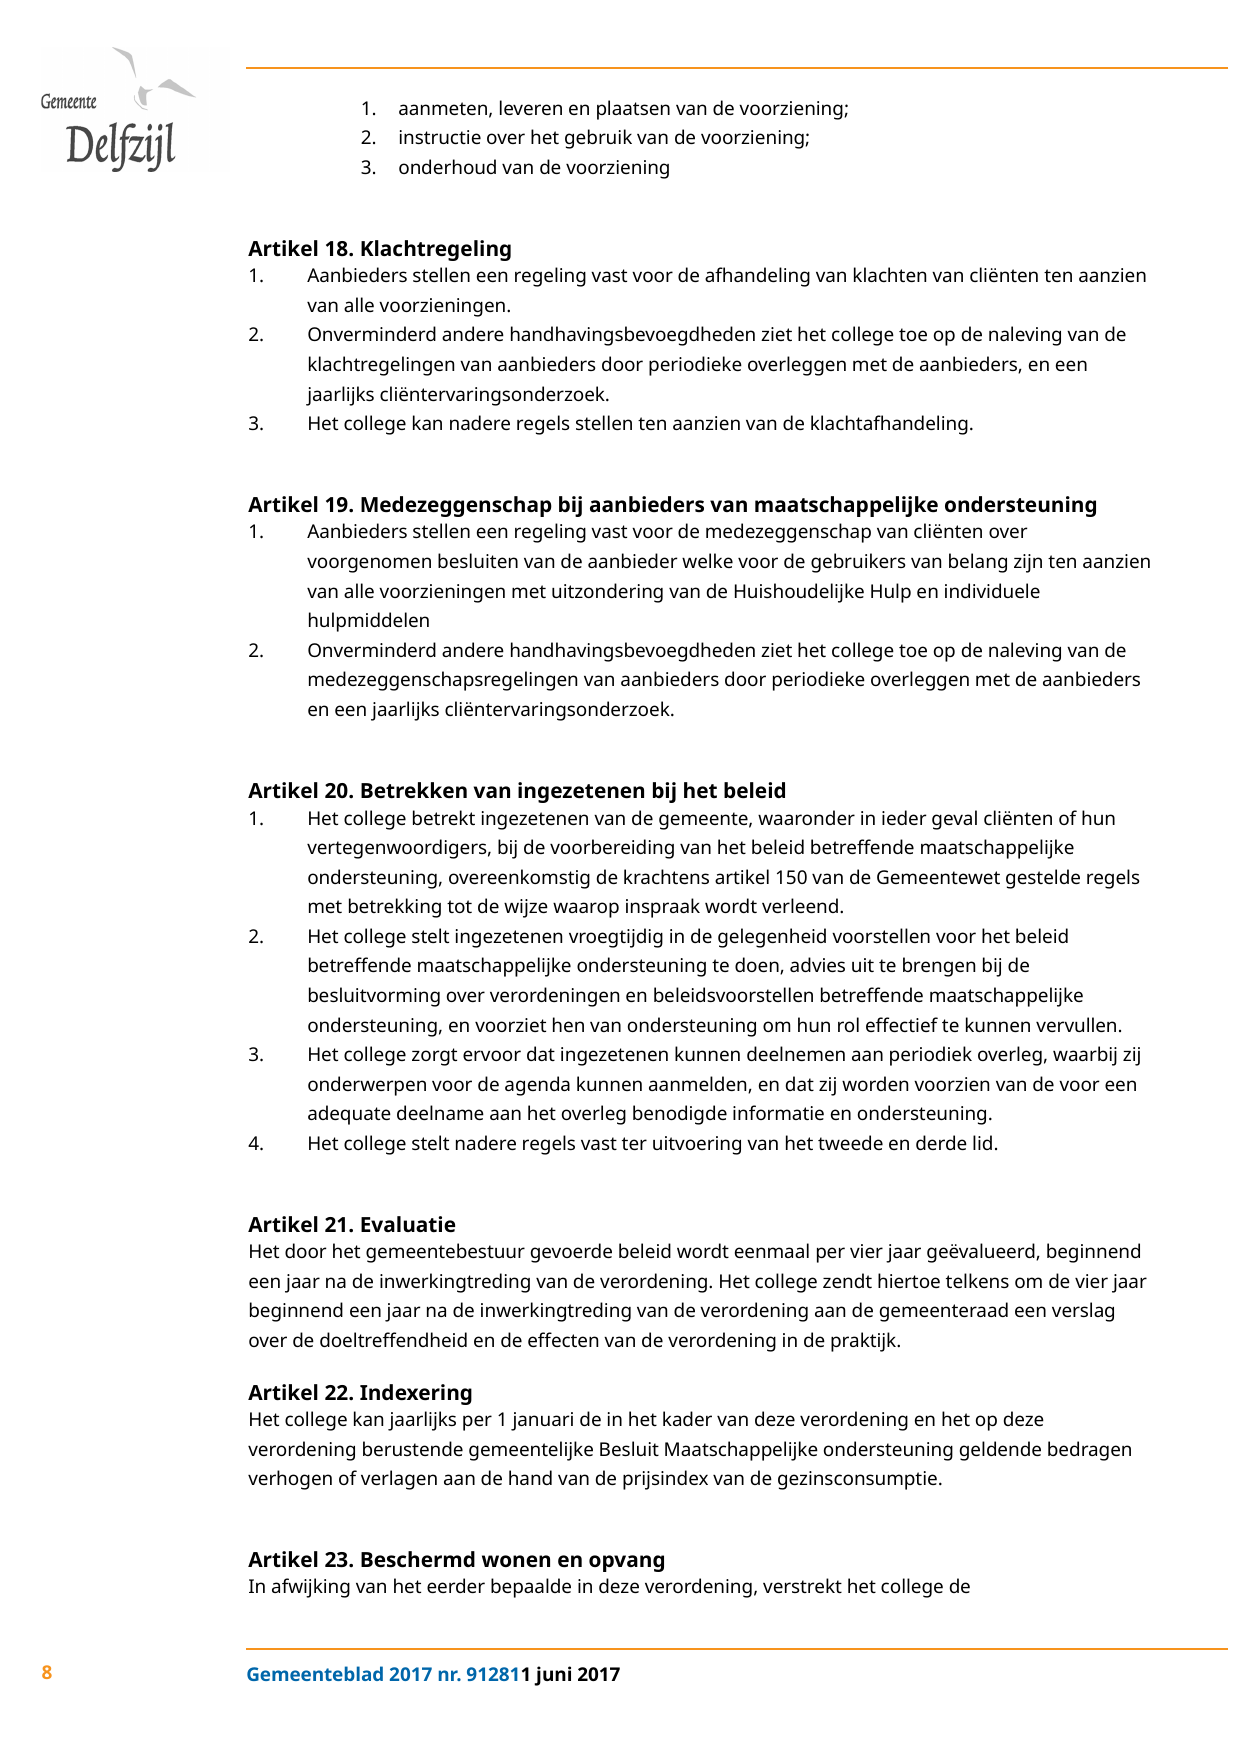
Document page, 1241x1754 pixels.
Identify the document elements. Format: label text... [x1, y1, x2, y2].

list Het college zorgt ervoor dat ingezetenen kunnen deelnemen aan periodiek overleg, waarbij zij onderwerpen voor de agenda kunnen aanmelden, en dat zij worden voorzien van de voor een adequate deelname aan het overleg benodigde informatie en ondersteuning. [248, 1041, 1152, 1126]
list Het college stelt ingezetenen vroegtijdig in de gelegenheid voorstellen voor het beleid betreffende maatschappelijke ondersteuning te doen, advies uit te brengen bij de besluitvorming over verordeningen en beleidsvoorstellen betreffende maatschappelijke ondersteuning, en voorziet hen van ondersteuning om hun rol effectief te kunnen vervullen. [248, 923, 1152, 1037]
text Artikel 22. Indexering [248, 1378, 1152, 1406]
list Onverminderd andere handhavingsbevoegdheden ziet het college toe op de naleving van de klachtregelingen van aanbieders door periodieke overleggen met de aanbieders, en een jaarlijks cliëntervaringsonderzoek. [248, 322, 1152, 406]
picture [41, 47, 231, 172]
text Artikel 21. Evaluatie [248, 1210, 1152, 1238]
list Aanbieders stellen een regeling vast voor de medezeggenschap van cliënten over voorgenomen besluiten van de aanbieder welke voor de gebruikers van belang zijn ten aanzien van alle voorzieningen met uitzondering van de Huishoudelijke Hulp en individuele hulpmiddelen [248, 519, 1152, 633]
list Het college stelt nadere regels vast ter uitvoering van het tweede en derde lid. [248, 1130, 1152, 1156]
text Artikel 18. Klachtregeling [248, 234, 1152, 262]
text Artikel 23. Beschermd wonen en opvang [248, 1545, 1152, 1574]
list Onverminderd andere handhavingsbevoegdheden ziet het college toe op de naleving van de medezeggenschapsregelingen van aanbieders door periodieke overleggen met de aanbieders en een jaarlijks cliëntervaringsonderzoek. [248, 637, 1152, 722]
list instructie over het gebruik van de voorziening; [361, 124, 1152, 150]
list Het college betrekt ingezetenen van de gemeente, waaronder in ieder geval cliënten of hun vertegenwoordigers, bij de voorbereiding van het beleid betreffende maatschappelijke ondersteuning, overeenkomstig de krachtens artikel 150 van de Gemeentewet gestelde regels met betrekking tot de wijze waarop inspraak wordt verleend. [248, 805, 1152, 919]
list Het college kan nadere regels stellen ten aanzien van de klachtafhandeling. [248, 410, 1152, 436]
text Het college kan jaarlijks per 1 januari de in het kader van deze verordening en het op deze verordening berustende gemeentelijke Besluit Maatschappelijke ondersteuning geldende bedragen verhogen of verlagen aan de hand van de prijsindex van de gezinsconsumptie. [248, 1406, 1152, 1491]
text Het door het gemeentebestuur gevoerde beleid wordt eenmaal per vier jaar geëvalueerd, beginnend een jaar na de inwerkingtreding van de verordening. Het college zendt hiertoe telkens om de vier jaar beginnend een jaar na de inwerkingtreding van de verordening aan de gemeenteraad een verslag over de doeltreffendheid en de effecten van de verordening in de praktijk. [248, 1238, 1152, 1353]
list aanmeten, leveren en plaatsen van de voorziening; [361, 95, 1152, 121]
list onderhoud van de voorziening [361, 154, 1152, 180]
text Artikel 19. Medezeggenschap bij aanbieders van maatschappelijke ondersteuning [248, 490, 1152, 519]
list Aanbieders stellen een regeling vast voor de afhandeling van klachten van cliënten ten aanzien van alle voorzieningen. [248, 262, 1152, 318]
text In afwijking van het eerder bepaalde in deze verordening, verstrekt het college de [248, 1574, 1152, 1599]
text Artikel 20. Betrekken van ingezetenen bij het beleid [248, 776, 1152, 805]
